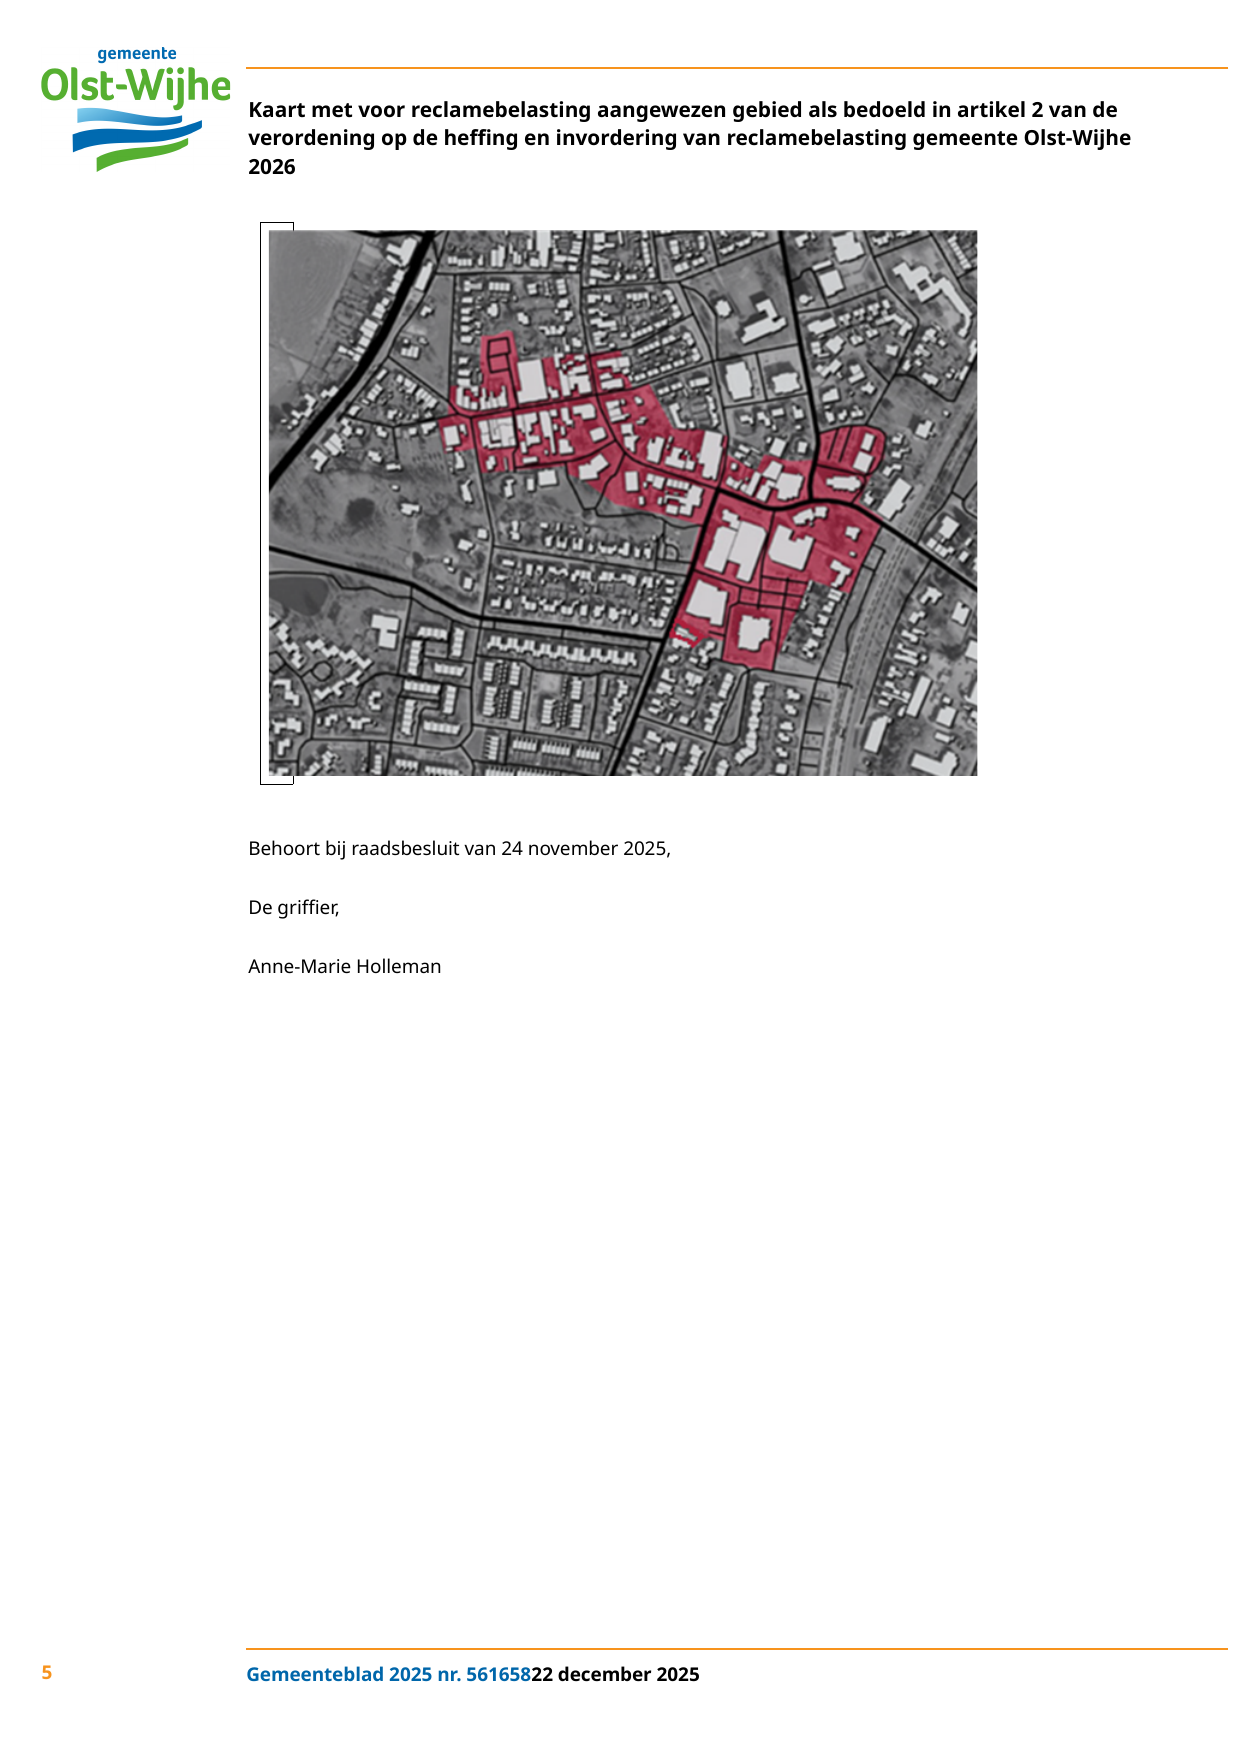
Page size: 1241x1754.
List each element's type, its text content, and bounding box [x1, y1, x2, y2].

text Kaart met voor reclamebelasting aangewezen gebied als bedoeld in artikel 2 van de verordening op de heffing en invordering van reclamebelasting gemeente Olst-Wijhe 2026 [248, 95, 1152, 180]
text De griffier, [248, 894, 1152, 920]
text Anne-Marie Holleman [248, 953, 1152, 979]
picture [268, 230, 978, 776]
text Behoort bij raadsbesluit van 24 november 2025, [248, 835, 1152, 861]
picture [41, 47, 231, 172]
